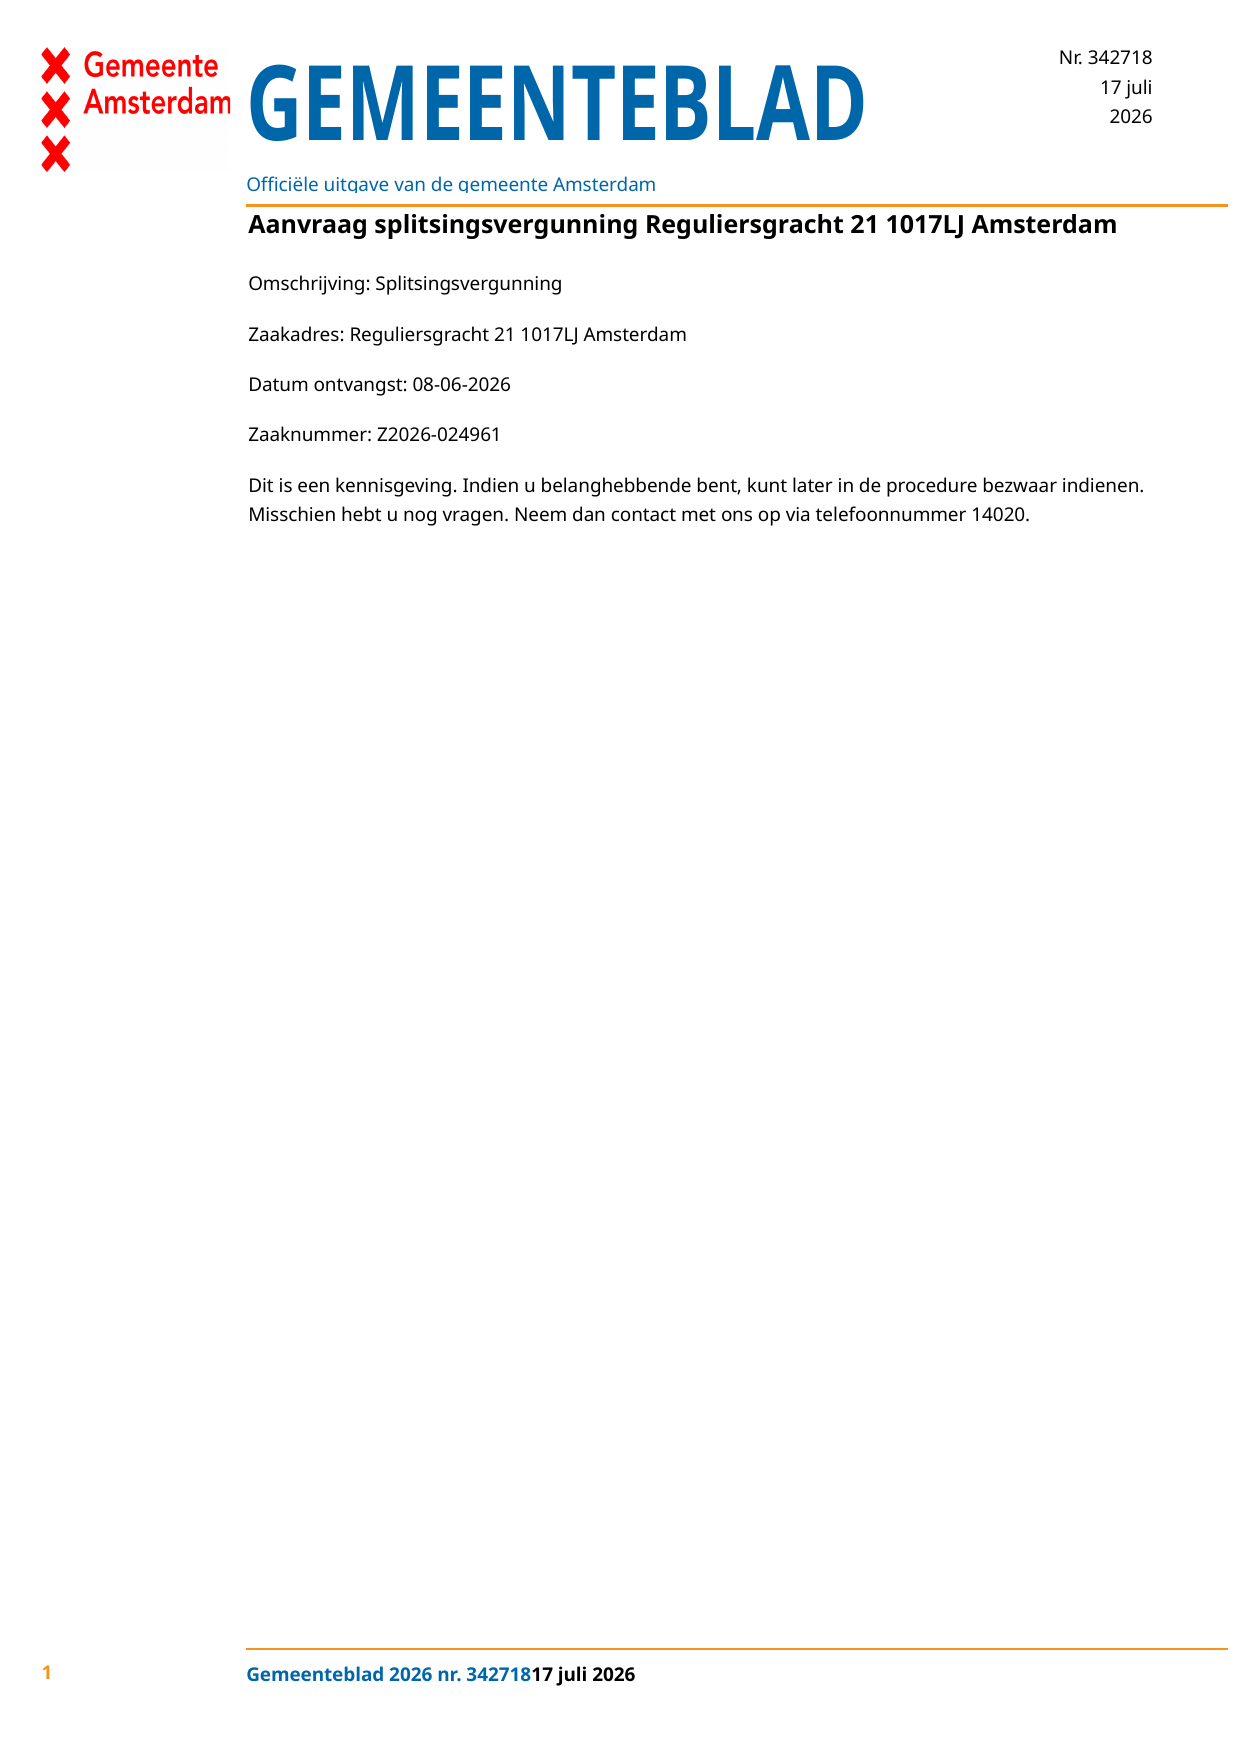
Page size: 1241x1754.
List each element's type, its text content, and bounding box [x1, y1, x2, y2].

text Omschrijving: Splitsingsvergunning [248, 270, 1152, 296]
text Dit is een kennisgeving. Indien u belanghebbende bent, kunt later in de procedure bezwaar indienen. Misschien hebt u nog vragen. Neem dan contact met ons op via telefoonnummer 14020. [248, 472, 1152, 527]
picture [41, 47, 231, 172]
text Datum ontvangst: 08-06-2026 [248, 371, 1152, 397]
text Zaakadres: Reguliersgracht 21 1017LJ Amsterdam [248, 321, 1152, 346]
text Aanvraag splitsingsvergunning Reguliersgracht 21 1017LJ Amsterdam [248, 207, 1152, 241]
text Zaaknummer: Z2026-024961 [248, 422, 1152, 447]
